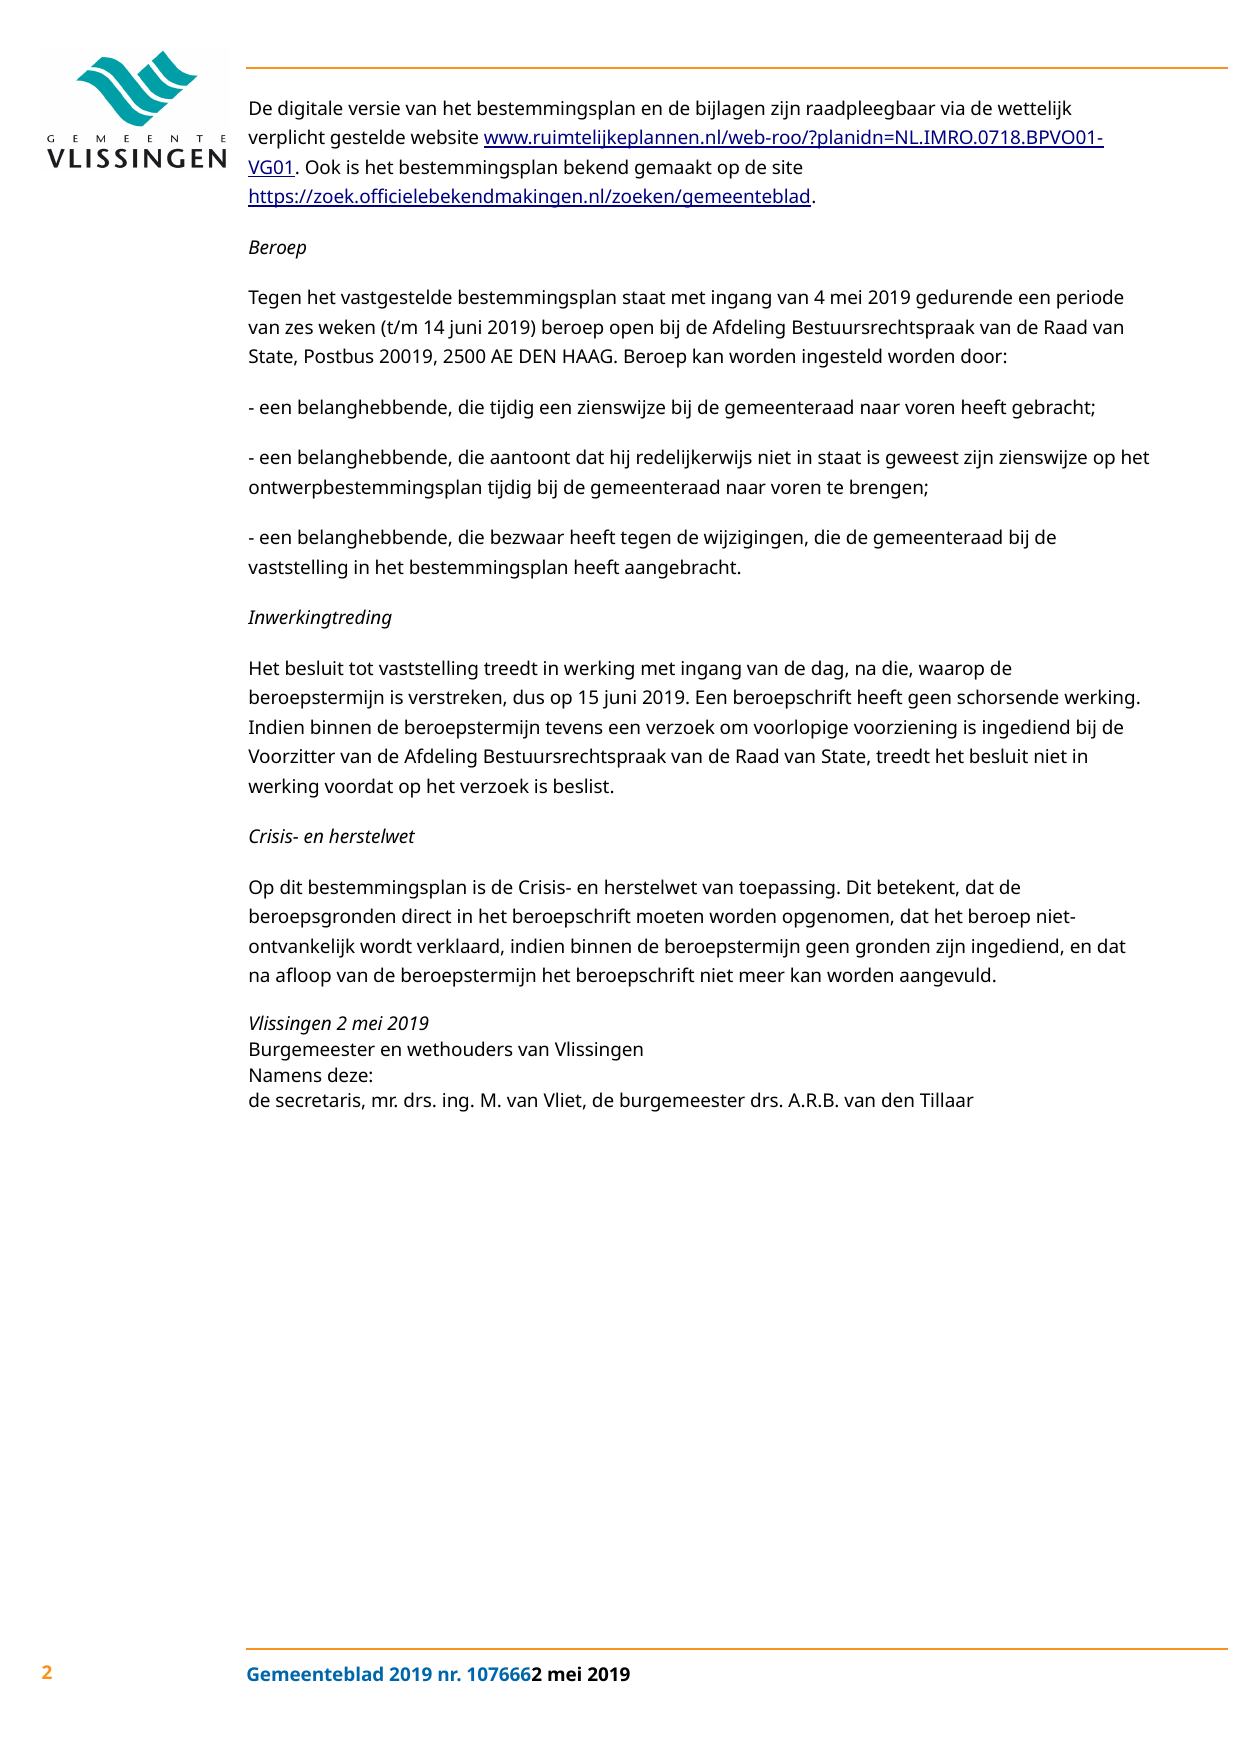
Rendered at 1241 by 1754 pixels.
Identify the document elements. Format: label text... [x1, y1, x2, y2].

text Beroep [248, 234, 1152, 260]
text - een belanghebbende, die bezwaar heeft tegen de wijzigingen, die de gemeenteraad bij de vaststelling in het bestemmingsplan heeft aangebracht. [248, 524, 1152, 580]
text Het besluit tot vaststelling treedt in werking met ingang van de dag, na die, waarop de beroepstermijn is verstreken, dus op 15 juni 2019. Een beroepschrift heeft geen schorsende werking. Indien binnen de beroepstermijn tevens een verzoek om voorlopige voorziening is ingediend bij de Voorzitter van de Afdeling Bestuursrechtspraak van de Raad van State, treedt het besluit niet in werking voordat op het verzoek is beslist. [248, 655, 1152, 799]
text Burgemeester en wethouders van Vlissingen [248, 1036, 1152, 1062]
text - een belanghebbende, die tijdig een zienswijze bij de gemeenteraad naar voren heeft gebracht; [248, 394, 1152, 420]
text - een belanghebbende, die aantoont dat hij redelijkerwijs niet in staat is geweest zijn zienswijze op het ontwerpbestemmingsplan tijdig bij de gemeenteraad naar voren te brengen; [248, 444, 1152, 500]
text De digitale versie van het bestemmingsplan en de bijlagen zijn raadpleegbaar via de wettelijk verplicht gestelde website www.ruimtelijkeplannen.nl/web-roo/?planidn=NL.IMRO.0718.BPVO01-VG01. Ook is het bestemmingsplan bekend gemaakt op de site https://zoek.officielebekendmakingen.nl/zoeken/gemeenteblad. [248, 95, 1152, 209]
text Namens deze: [248, 1062, 1152, 1088]
text Crisis- en herstelwet [248, 823, 1152, 849]
text de secretaris, mr. drs. ing. M. van Vliet, de burgemeester drs. A.R.B. van den Tillaar [248, 1088, 1152, 1113]
text Tegen het vastgestelde bestemmingsplan staat met ingang van 4 mei 2019 gedurende een periode van zes weken (t/m 14 juni 2019) beroep open bij de Afdeling Bestuursrechtspraak van de Raad van State, Postbus 20019, 2500 AE DEN HAAG. Beroep kan worden ingesteld worden door: [248, 284, 1152, 369]
text Inwerkingtreding [248, 604, 1152, 630]
text Vlissingen 2 mei 2019 [248, 1011, 1152, 1036]
picture [41, 47, 231, 172]
text Op dit bestemmingsplan is de Crisis- en herstelwet van toepassing. Dit betekent, dat de beroepsgronden direct in het beroepschrift moeten worden opgenomen, dat het beroep niet-ontvankelijk wordt verklaard, indien binnen de beroepstermijn geen gronden zijn ingediend, en dat na afloop van de beroepstermijn het beroepschrift niet meer kan worden aangevuld. [248, 874, 1152, 988]
